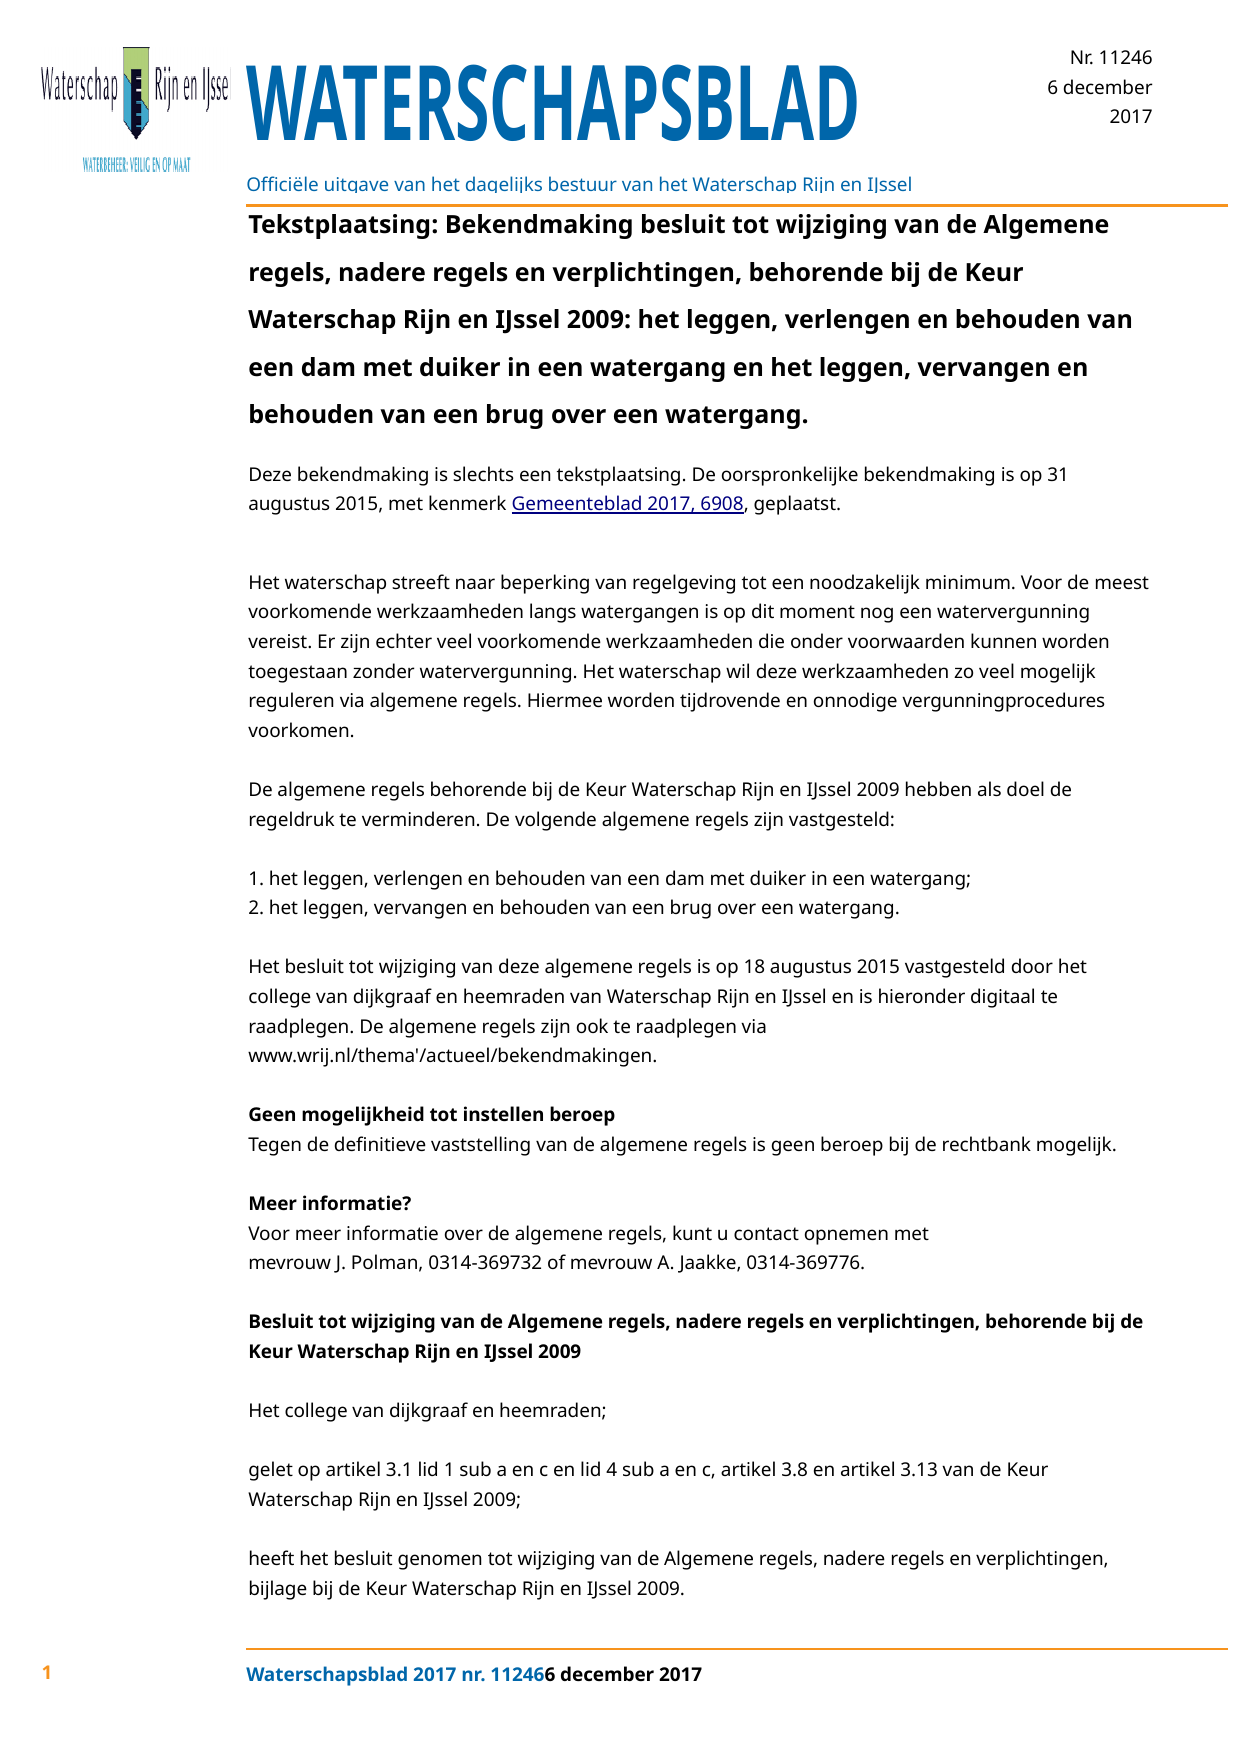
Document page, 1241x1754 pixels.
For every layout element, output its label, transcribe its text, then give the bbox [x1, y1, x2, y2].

text Het waterschap streeft naar beperking van regelgeving tot een noodzakelijk minimum. Voor de meest voorkomende werkzaamheden langs watergangen is op dit moment nog een watervergunning vereist. Er zijn echter veel voorkomende werkzaamheden die onder voorwaarden kunnen worden toegestaan zonder watervergunning. Het waterschap wil deze werkzaamheden zo veel mogelijk reguleren via algemene regels. Hiermee worden tijdrovende en onnodige vergunningprocedures voorkomen. [248, 569, 1152, 743]
text Deze bekendmaking is slechts een tekstplaatsing. De oorspronkelijke bekendmaking is op 31 augustus 2015, met kenmerk Gemeenteblad 2017, 6908, geplaatst. [248, 461, 1152, 516]
text Tekstplaatsing: Bekendmaking besluit tot wijziging van de Algemene regels, nadere regels en verplichtingen, behorende bij de Keur Waterschap Rijn en IJssel 2009: het leggen, verlengen en behouden van een dam met duiker in een watergang en het leggen, vervangen en behouden van een brug over een watergang. [248, 207, 1152, 431]
text Geen mogelijkheid tot instellen beroep [248, 1102, 1152, 1127]
text heeft het besluit genomen tot wijziging van de Algemene regels, nadere regels en verplichtingen, bijlage bij de Keur Waterschap Rijn en IJssel 2009. [248, 1545, 1152, 1601]
text De algemene regels behorende bij de Keur Waterschap Rijn en IJssel 2009 hebben als doel de regeldruk te verminderen. De volgende algemene regels zijn vastgesteld: [248, 776, 1152, 832]
text gelet op artikel 3.1 lid 1 sub a en c en lid 4 sub a en c, artikel 3.8 en artikel 3.13 van de Keur Waterschap Rijn en IJssel 2009; [248, 1457, 1152, 1512]
text Het besluit tot wijziging van deze algemene regels is op 18 augustus 2015 vastgesteld door het college van dijkgraaf en heemraden van Waterschap Rijn en IJssel en is hieronder digitaal te raadplegen. De algemene regels zijn ook te raadplegen via www.wrij.nl/thema'/actueel/bekendmakingen. [248, 954, 1152, 1068]
text Het college van dijkgraaf en heemraden; [248, 1397, 1152, 1423]
picture [41, 47, 231, 172]
text Besluit tot wijziging van de Algemene regels, nadere regels en verplichtingen, behorende bij de Keur Waterschap Rijn en IJssel 2009 [248, 1309, 1152, 1364]
text Tegen de definitieve vaststelling van de algemene regels is geen beroep bij de rechtbank mogelijk. [248, 1131, 1152, 1157]
text Voor meer informatie over de algemene regels, kunt u contact opnemen met [248, 1220, 1152, 1246]
text 1. het leggen, verlengen en behouden van een dam met duiker in een watergang; [248, 865, 1152, 891]
text mevrouw J. Polman, 0314-369732 of mevrouw A. Jaakke, 0314-369776. [248, 1249, 1152, 1275]
text 2. het leggen, vervangen en behouden van een brug over een watergang. [248, 894, 1152, 920]
text Meer informatie? [248, 1190, 1152, 1216]
